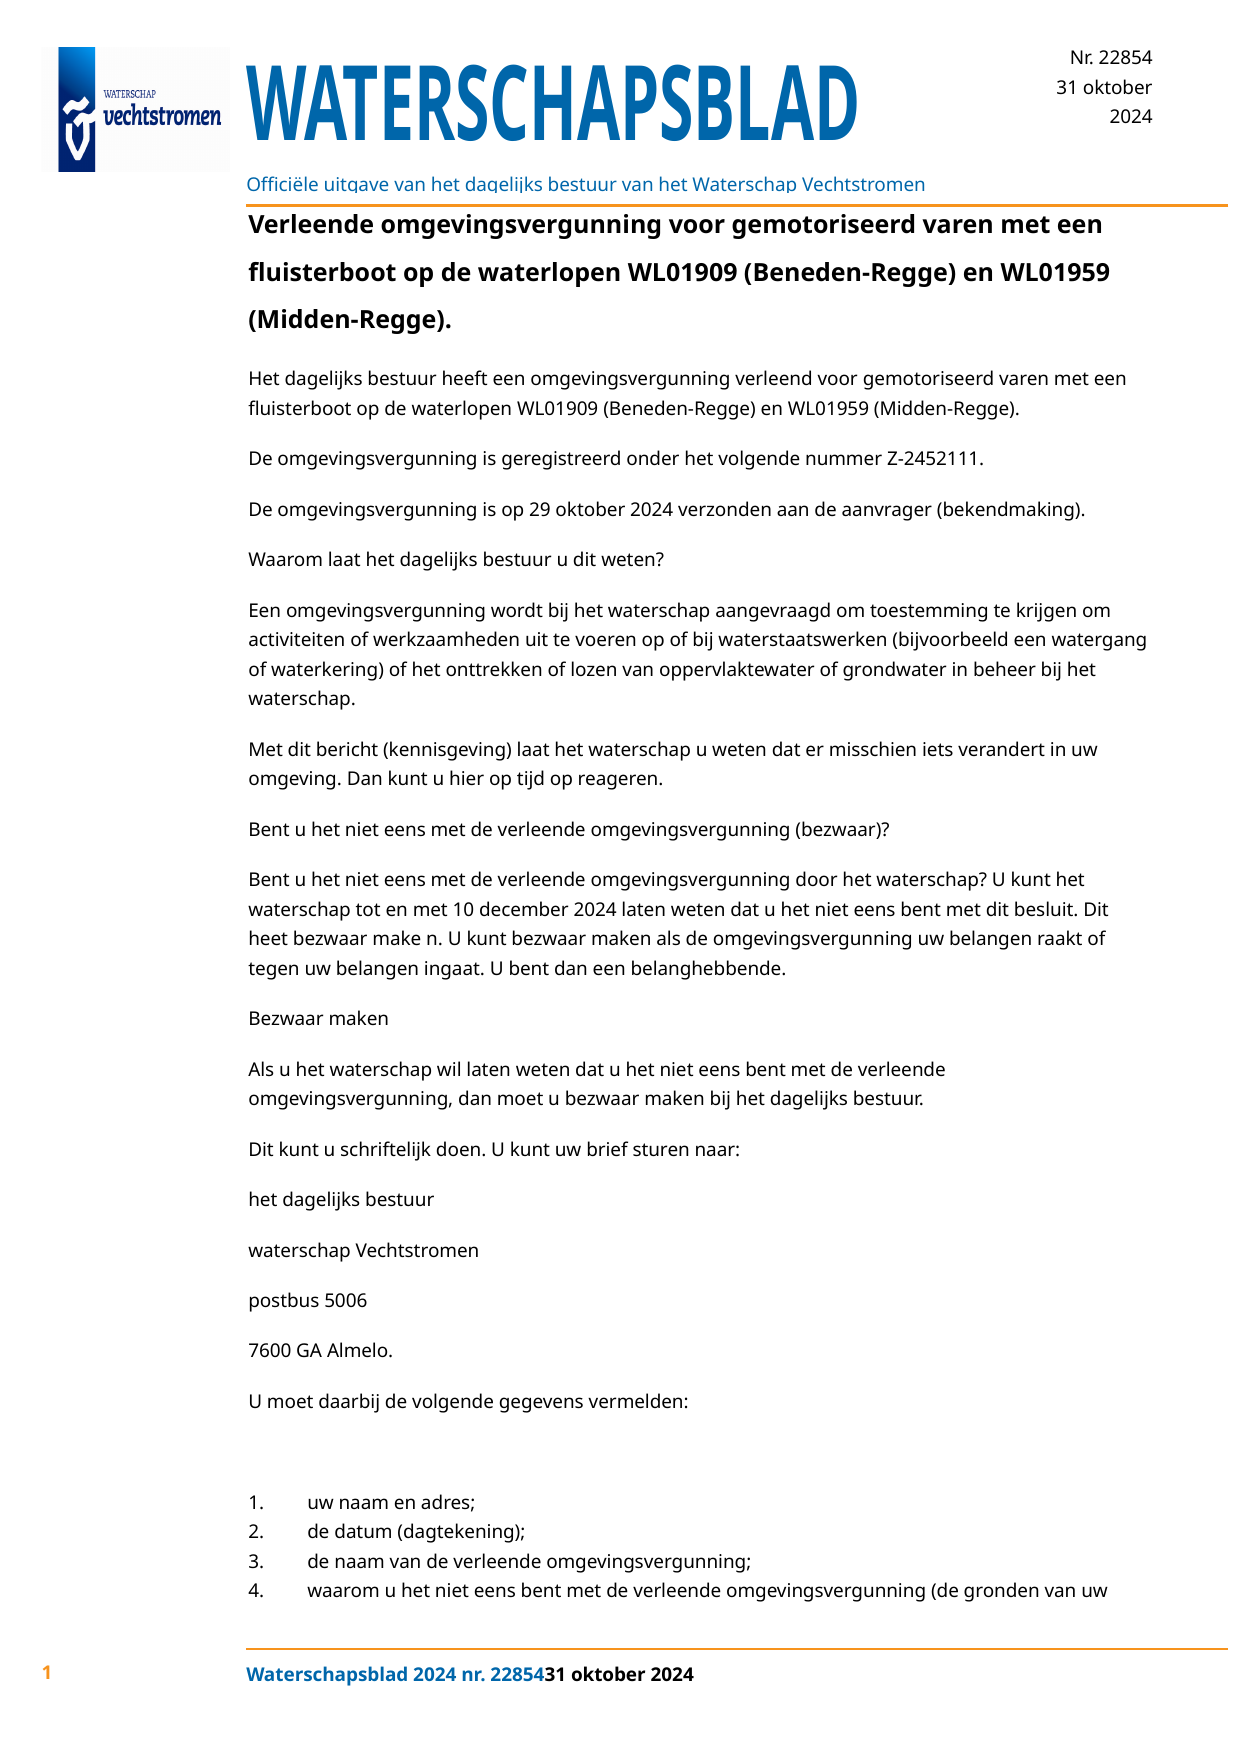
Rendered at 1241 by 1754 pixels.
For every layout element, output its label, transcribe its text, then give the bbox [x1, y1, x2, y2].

text 7600 GA Almelo. [248, 1338, 1152, 1363]
text Een omgevingsvergunning wordt bij het waterschap aangevraagd om toestemming te krijgen om activiteiten of werkzaamheden uit te voeren op of bij waterstaatswerken (bijvoorbeeld een watergang of waterkering) of het onttrekken of lozen van oppervlaktewater of grondwater in beheer bij het waterschap. [248, 597, 1152, 711]
text Met dit bericht (kennisgeving) laat het waterschap u weten dat er misschien iets verandert in uw omgeving. Dan kunt u hier op tijd op reageren. [248, 736, 1152, 791]
text Dit kunt u schriftelijk doen. U kunt uw brief sturen naar: [248, 1136, 1152, 1162]
text Verleende omgevingsvergunning voor gemotoriseerd varen met een fluisterboot op de waterlopen WL01909 (Beneden-Regge) en WL01959 (Midden-Regge). [248, 207, 1152, 336]
list de naam van de verleende omgevingsvergunning; [248, 1548, 1152, 1574]
text Bent u het niet eens met de verleende omgevingsvergunning door het waterschap? U kunt het waterschap tot en met 10 december 2024 laten weten dat u het niet eens bent met dit besluit. Dit heet bezwaar make n. U kunt bezwaar maken als de omgevingsvergunning uw belangen raakt of tegen uw belangen ingaat. U bent dan een belanghebbende. [248, 866, 1152, 981]
text postbus 5006 [248, 1287, 1152, 1313]
text het dagelijks bestuur [248, 1186, 1152, 1212]
text De omgevingsvergunning is op 29 oktober 2024 verzonden aan de aanvrager (bekendmaking). [248, 496, 1152, 522]
text Bezwaar maken [248, 1006, 1152, 1031]
text De omgevingsvergunning is geregistreerd onder het volgende nummer Z-2452111. [248, 446, 1152, 471]
picture [41, 47, 231, 172]
text Als u het waterschap wil laten weten dat u het niet eens bent met de verleende omgevingsvergunning, dan moet u bezwaar maken bij het dagelijks bestuur. [248, 1056, 1152, 1111]
list uw naam en adres; [248, 1489, 1152, 1514]
text U moet daarbij de volgende gegevens vermelden: [248, 1388, 1152, 1414]
text waterschap Vechtstromen [248, 1237, 1152, 1262]
text Bent u het niet eens met de verleende omgevingsvergunning (bezwaar)? [248, 816, 1152, 842]
text Het dagelijks bestuur heeft een omgevingsvergunning verleend voor gemotoriseerd varen met een fluisterboot op de waterlopen WL01909 (Beneden-Regge) en WL01959 (Midden-Regge). [248, 366, 1152, 421]
list de datum (dagtekening); [248, 1518, 1152, 1544]
text Waarom laat het dagelijks bestuur u dit weten? [248, 546, 1152, 572]
list waarom u het niet eens bent met de verleende omgevingsvergunning (de gronden van uw [248, 1578, 1152, 1603]
